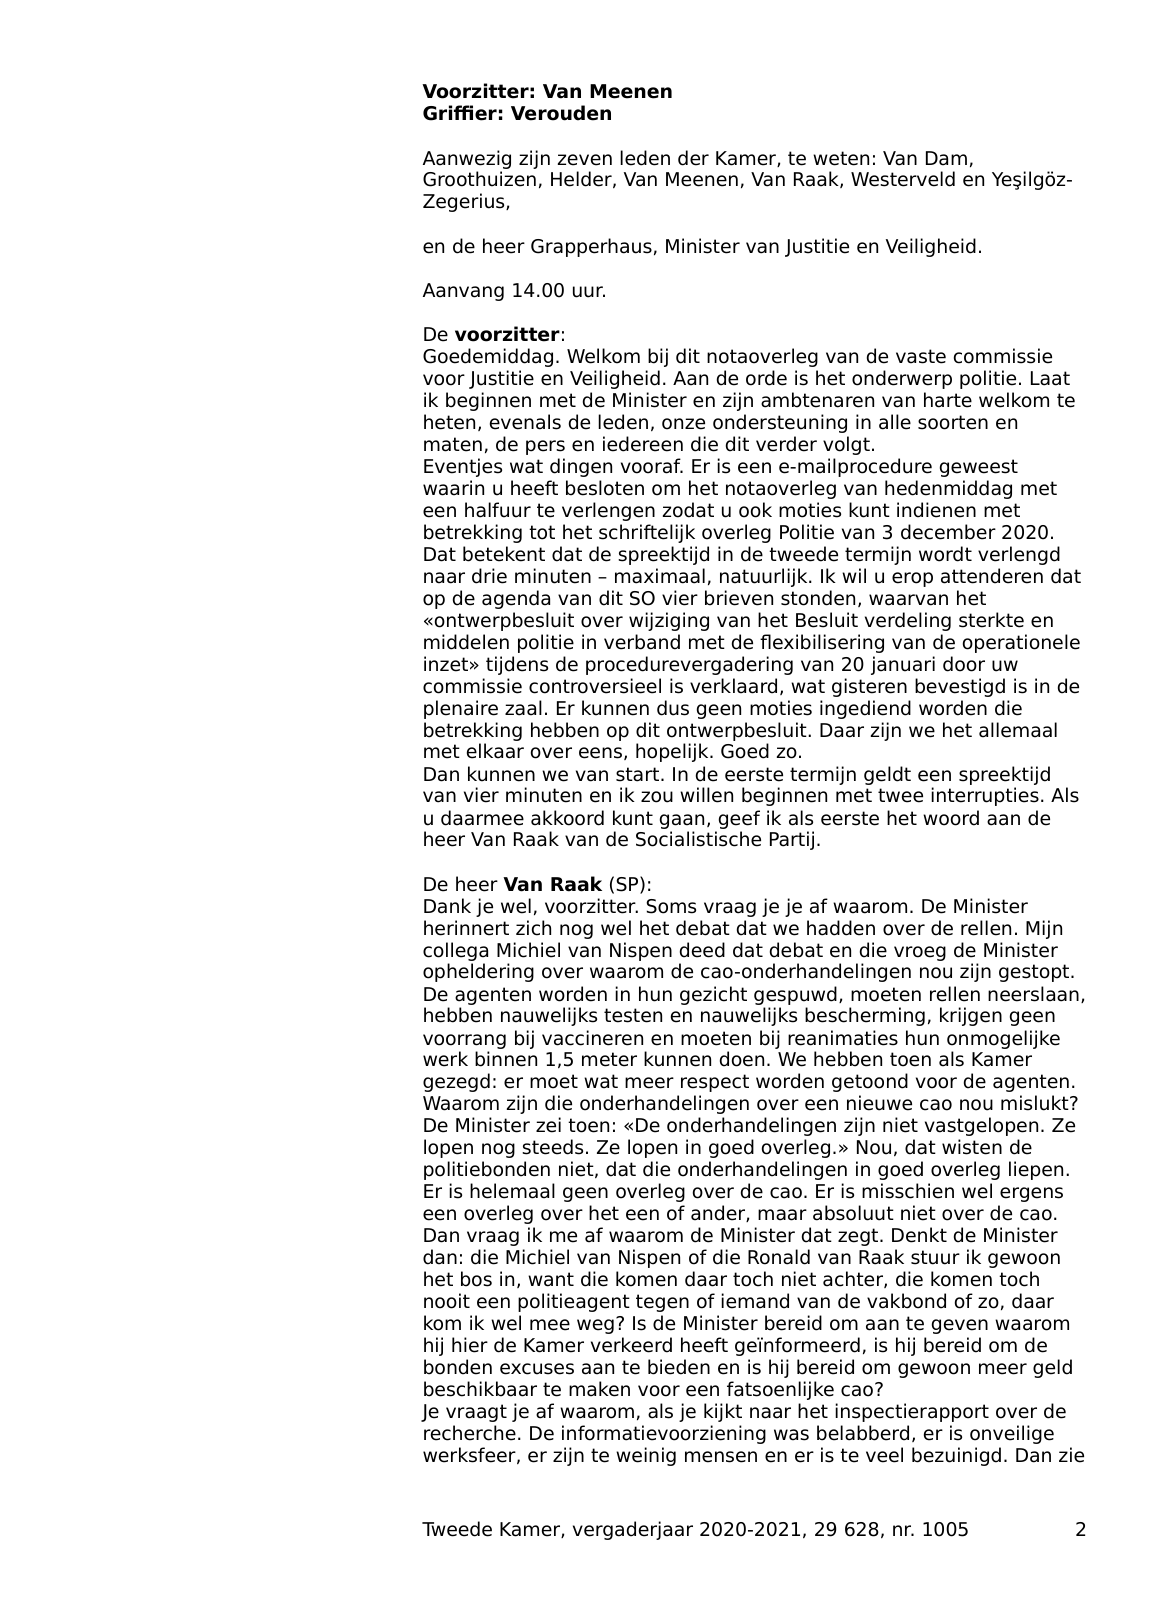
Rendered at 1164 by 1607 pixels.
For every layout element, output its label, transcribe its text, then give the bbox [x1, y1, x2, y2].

text De voorzitter: [422, 324, 1087, 346]
text Dan kunnen we van start. In de eerste termijn geldt een spreektijd van vier minuten en ik zou willen beginnen met twee interrupties. Als u daarmee akkoord kunt gaan, geef ik als eerste het woord aan de heer Van Raak van de Socialistische Partij. [422, 763, 1087, 851]
text en de heer Grapperhaus, Minister van Justitie en Veiligheid. [422, 236, 1087, 257]
text Aanvang 14.00 uur. [422, 280, 1087, 302]
text Eventjes wat dingen vooraf. Er is een e-mailprocedure geweest waarin u heeft besloten om het notaoverleg van hedenmiddag met een halfuur te verlengen zodat u ook moties kunt indienen met betrekking tot het schriftelijk overleg Politie van 3 december 2020. Dat betekent dat de spreektijd in de tweede termijn wordt verlengd naar drie minuten – maximaal, natuurlijk. Ik wil u erop attenderen dat op de agenda van dit SO vier brieven stonden, waarvan het «ontwerpbesluit over wijziging van het Besluit verdeling sterkte en middelen politie in verband met de flexibilisering van de operationele inzet» tijdens de procedurevergadering van 20 januari door uw commissie controversieel is verklaard, wat gisteren bevestigd is in de plenaire zaal. Er kunnen dus geen moties ingediend worden die betrekking hebben op dit ontwerpbesluit. Daar zijn we het allemaal met elkaar over eens, hopelijk. Goed zo. [422, 456, 1087, 763]
text Goedemiddag. Welkom bij dit notaoverleg van de vaste commissie voor Justitie en Veiligheid. Aan de orde is het onderwerp politie. Laat ik beginnen met de Minister en zijn ambtenaren van harte welkom te heten, evenals de leden, onze ondersteuning in alle soorten en maten, de pers en iedereen die dit verder volgt. [422, 346, 1087, 456]
text Dank je wel, voorzitter. Soms vraag je je af waarom. De Minister herinnert zich nog wel het debat dat we hadden over de rellen. Mijn collega Michiel van Nispen deed dat debat en die vroeg de Minister opheldering over waarom de cao-onderhandelingen nou zijn gestopt. De agenten worden in hun gezicht gespuwd, moeten rellen neerslaan, hebben nauwelijks testen en nauwelijks bescherming, krijgen geen voorrang bij vaccineren en moeten bij reanimaties hun onmogelijke werk binnen 1,5 meter kunnen doen. We hebben toen als Kamer gezegd: er moet wat meer respect worden getoond voor de agenten. Waarom zijn die onderhandelingen over een nieuwe cao nou mislukt? [422, 896, 1087, 1115]
text Je vraagt je af waarom, als je kijkt naar het inspectierapport over de recherche. De informatievoorziening was belabberd, er is onveilige werksfeer, er zijn te weinig mensen en er is te veel bezuinigd. Dan zie [422, 1401, 1087, 1467]
text Aanwezig zijn zeven leden der Kamer, te weten: Van Dam, Groothuizen, Helder, Van Meenen, Van Raak, Westerveld en Yeşilgöz-Zegerius, [422, 147, 1087, 213]
text De heer Van Raak (SP): [422, 873, 1087, 896]
text De Minister zei toen: «De onderhandelingen zijn niet vastgelopen. Ze lopen nog steeds. Ze lopen in goed overleg.» Nou, dat wisten de politiebonden niet, dat die onderhandelingen in goed overleg liepen. Er is helemaal geen overleg over de cao. Er is misschien wel ergens een overleg over het een of ander, maar absoluut niet over de cao. Dan vraag ik me af waarom de Minister dat zegt. Denkt de Minister dan: die Michiel van Nispen of die Ronald van Raak stuur ik gewoon het bos in, want die komen daar toch niet achter, die komen toch nooit een politieagent tegen of iemand van de vakbond of zo, daar kom ik wel mee weg? Is de Minister bereid om aan te geven waarom hij hier de Kamer verkeerd heeft geïnformeerd, is hij bereid om de bonden excuses aan te bieden en is hij bereid om gewoon meer geld beschikbaar te maken voor een fatsoenlijke cao? [422, 1115, 1087, 1401]
text Griffier: Verouden [422, 103, 1087, 125]
text Voorzitter: Van Meenen [422, 81, 1087, 103]
